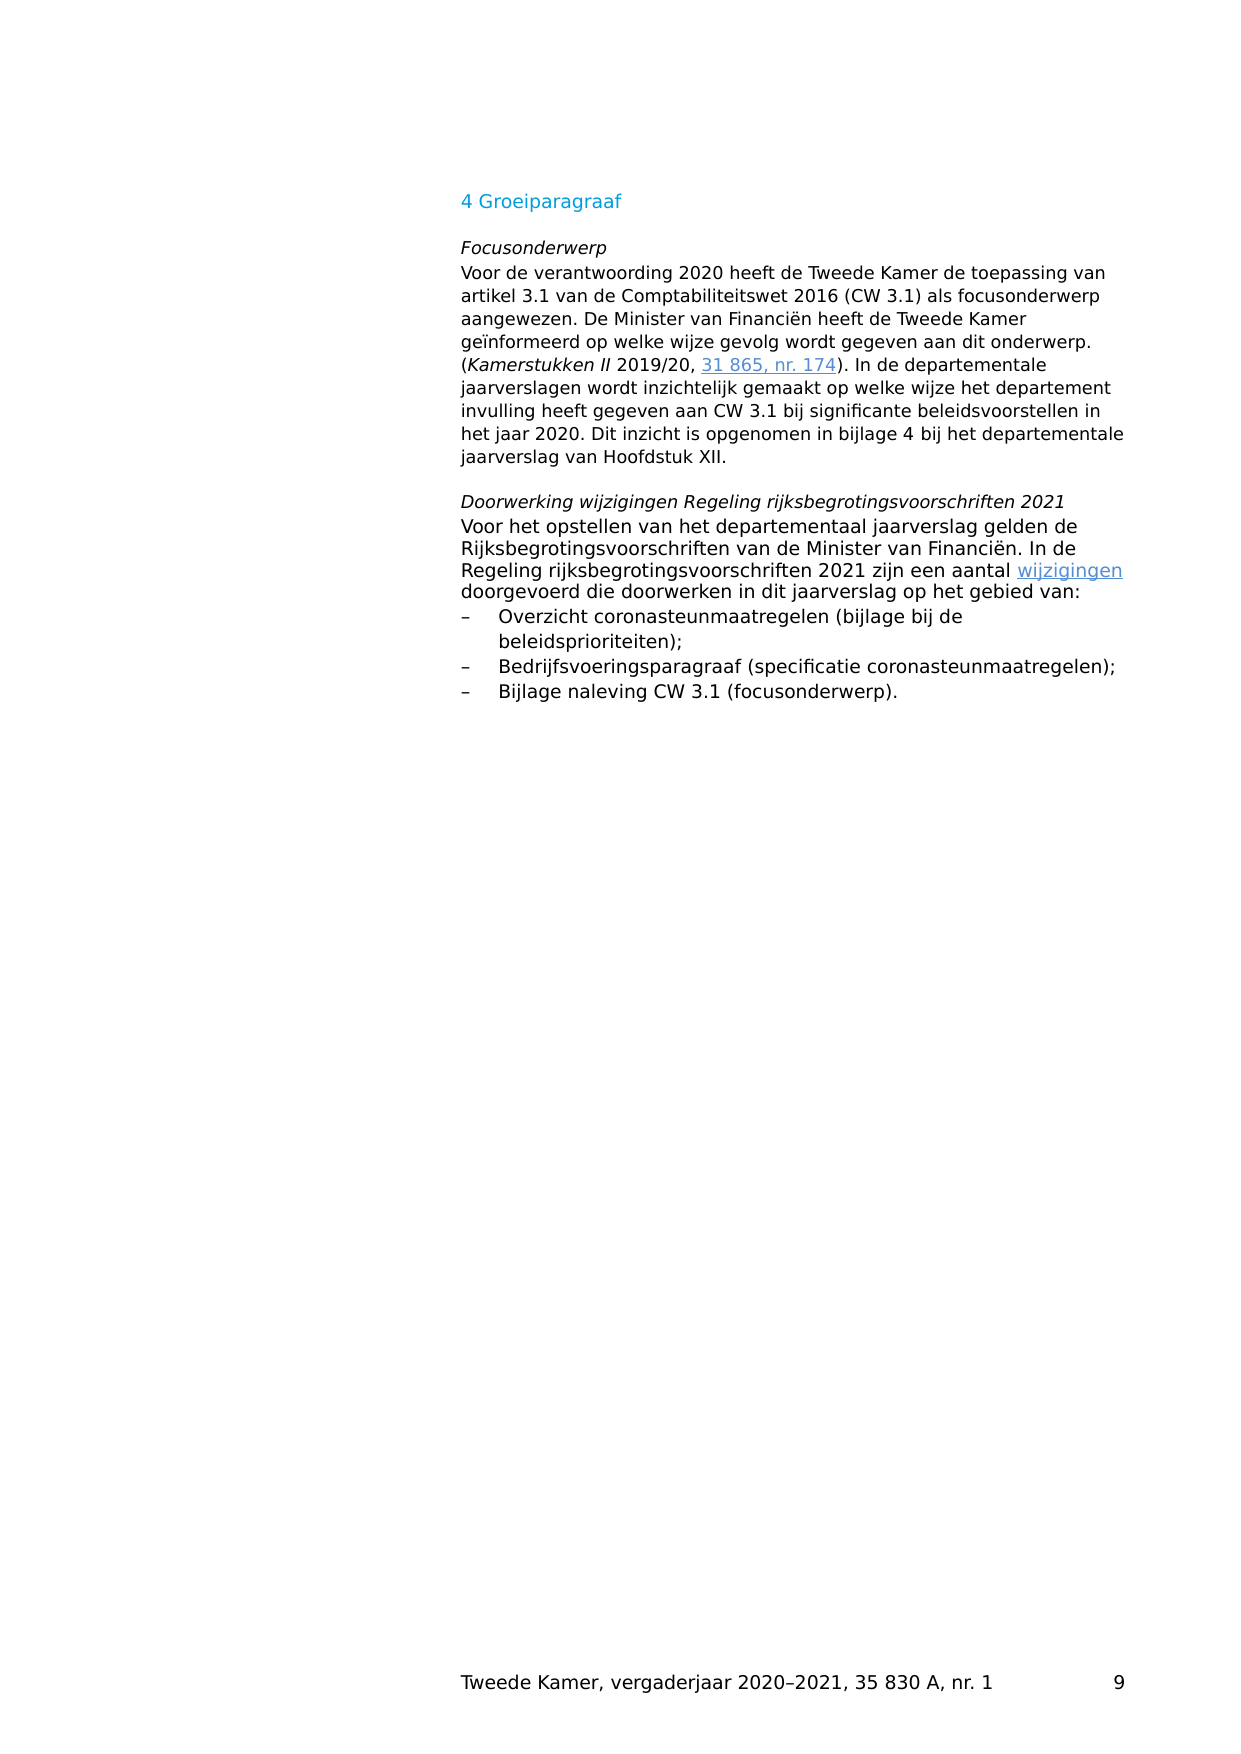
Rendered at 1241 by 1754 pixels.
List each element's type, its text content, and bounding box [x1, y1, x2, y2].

list Bijlage naleving CW 3.1 (focusonderwerp). [461, 678, 1125, 703]
title 4 Groeiparagraaf [461, 191, 1125, 213]
list Overzicht coronasteunmaatregelen (bijlage bij de beleidsprioriteiten); [461, 603, 1125, 653]
list Bedrijfsvoeringsparagraaf (specificatie coronasteunmaatregelen); [461, 653, 1125, 678]
text Voor de verantwoording 2020 heeft de Tweede Kamer de toepassing van artikel 3.1 van de Comptabiliteitswet 2016 (CW 3.1) als focusonderwerp aangewezen. De Minister van Financiën heeft de Tweede Kamer geïnformeerd op welke wijze gevolg wordt gegeven aan dit onderwerp. (Kamerstukken II 2019/20, 31 865, nr. 174). In de departementale jaarverslagen wordt inzichtelijk gemaakt op welke wijze het departement invulling heeft gegeven aan CW 3.1 bij significante beleidsvoorstellen in het jaar 2020. Dit inzicht is opgenomen in bijlage 4 bij het departementale jaarverslag van Hoofdstuk XII. [461, 261, 1125, 468]
text Voor het opstellen van het departementaal jaarverslag gelden de Rijksbegrotingsvoorschriften van de Minister van Financiën. In de Regeling rijksbegrotingsvoorschriften 2021 zijn een aantal wijzigingen doorgevoerd die doorwerken in dit jaarverslag op het gebied van: [461, 516, 1125, 603]
text Doorwerking wijzigingen Regeling rijksbegrotingsvoorschriften 2021 [461, 491, 1125, 513]
text Focusonderwerp [461, 236, 1125, 259]
